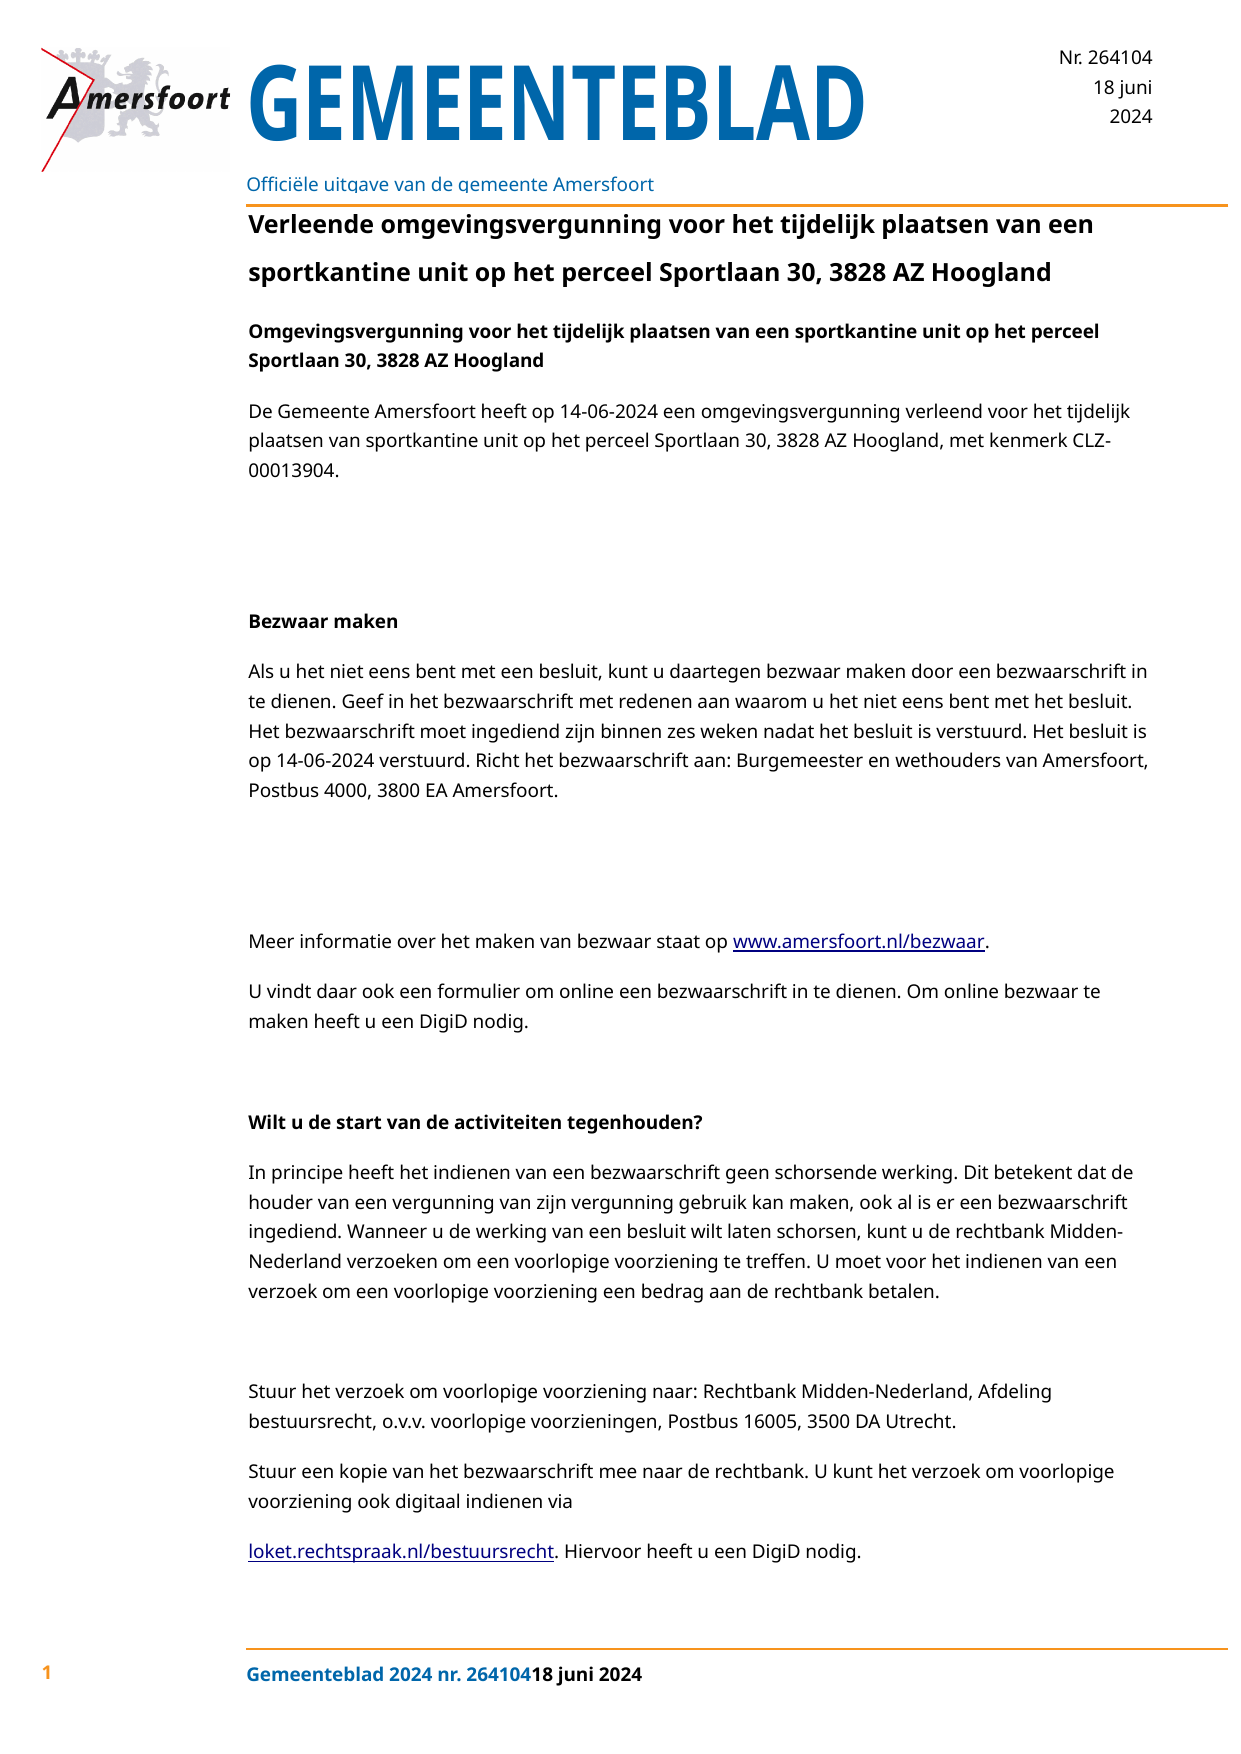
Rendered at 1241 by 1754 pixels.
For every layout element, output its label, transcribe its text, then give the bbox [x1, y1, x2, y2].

text Meer informatie over het maken van bezwaar staat op www.amersfoort.nl/bezwaar. [248, 928, 1152, 954]
text U vindt daar ook een formulier om online een bezwaarschrift in te dienen. Om online bezwaar te maken heeft u een DigiD nodig. [248, 979, 1152, 1034]
text In principe heeft het indienen van een bezwaarschrift geen schorsende werking. Dit betekent dat de houder van een vergunning van zijn vergunning gebruik kan maken, ook al is er een bezwaarschrift ingediend. Wanneer u de werking van een besluit wilt laten schorsen, kunt u de rechtbank Midden-Nederland verzoeken om een voorlopige voorziening te treffen. U moet voor het indienen van een verzoek om een voorlopige voorziening een bedrag aan de rechtbank betalen. [248, 1159, 1152, 1304]
text Stuur een kopie van het bezwaarschrift mee naar de rechtbank. U kunt het verzoek om voorlopige voorziening ook digitaal indienen via [248, 1459, 1152, 1514]
text Bezwaar maken [248, 608, 1152, 634]
text loket.rechtspraak.nl/bestuursrecht. Hiervoor heeft u een DigiD nodig. [248, 1539, 1152, 1564]
text Omgevingsvergunning voor het tijdelijk plaatsen van een sportkantine unit op het perceel Sportlaan 30, 3828 AZ Hoogland [248, 318, 1152, 373]
text Wilt u de start van de activiteiten tegenhouden? [248, 1109, 1152, 1135]
text Als u het niet eens bent met een besluit, kunt u daartegen bezwaar maken door een bezwaarschrift in te dienen. Geef in het bezwaarschrift met redenen aan waarom u het niet eens bent met het besluit. Het bezwaarschrift moet ingediend zijn binnen zes weken nadat het besluit is verstuurd. Het besluit is op 14-06-2024 verstuurd. Richt het bezwaarschrift aan: Burgemeester en wethouders van Amersfoort, Postbus 4000, 3800 EA Amersfoort. [248, 659, 1152, 803]
text Stuur het verzoek om voorlopige voorziening naar: Rechtbank Midden-Nederland, Afdeling bestuursrecht, o.v.v. voorlopige voorzieningen, Postbus 16005, 3500 DA Utrecht. [248, 1379, 1152, 1434]
text Verleende omgevingsvergunning voor het tijdelijk plaatsen van een sportkantine unit op het perceel Sportlaan 30, 3828 AZ Hoogland [248, 207, 1152, 288]
text De Gemeente Amersfoort heeft op 14-06-2024 een omgevingsvergunning verleend voor het tijdelijk plaatsen van sportkantine unit op het perceel Sportlaan 30, 3828 AZ Hoogland, met kenmerk CLZ-00013904. [248, 398, 1152, 483]
picture [41, 47, 231, 172]
